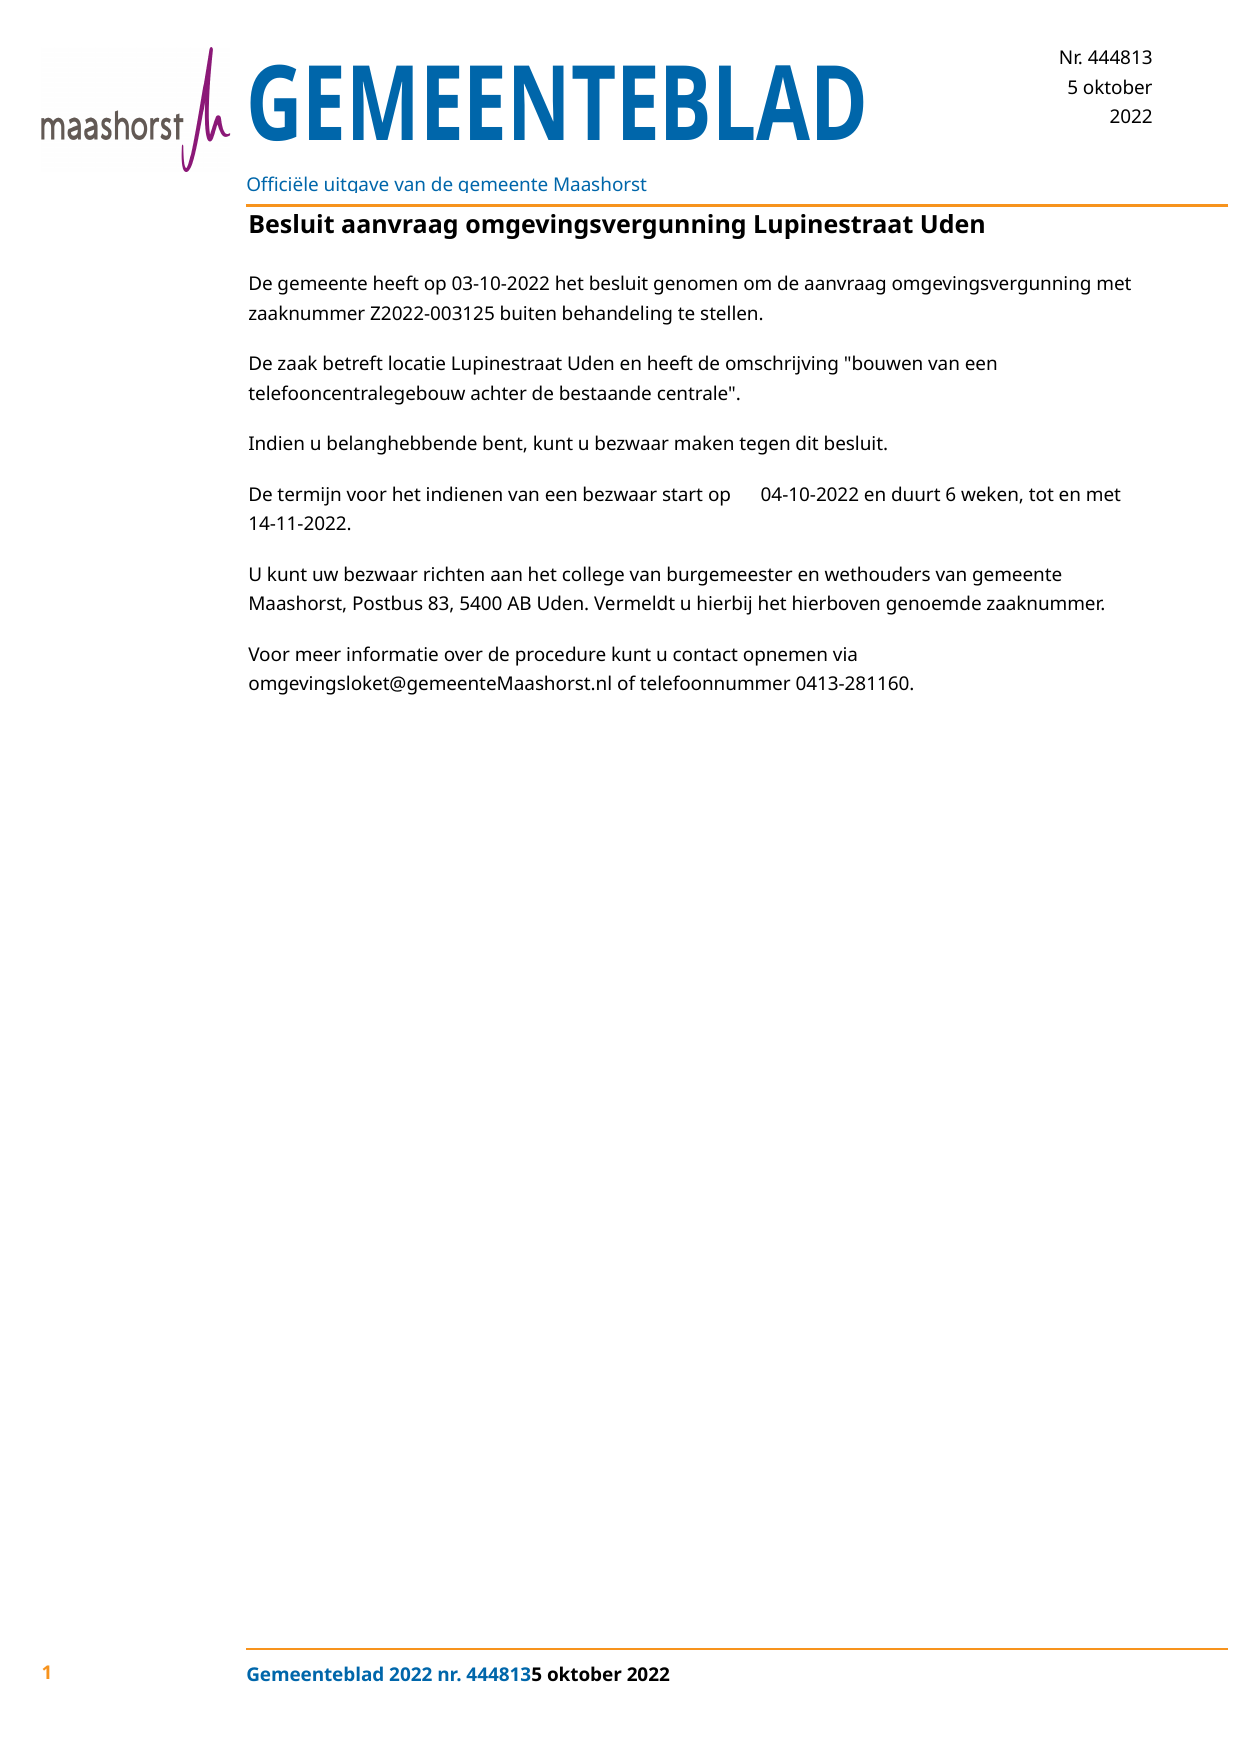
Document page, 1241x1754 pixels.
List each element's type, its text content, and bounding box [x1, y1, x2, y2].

picture [41, 47, 231, 172]
text Besluit aanvraag omgevingsvergunning Lupinestraat Uden [248, 207, 1152, 241]
text De gemeente heeft op 03-10-2022 het besluit genomen om de aanvraag omgevingsvergunning met zaaknummer Z2022-003125 buiten behandeling te stellen. [248, 270, 1152, 326]
text Voor meer informatie over de procedure kunt u contact opnemen via omgevingsloket@gemeenteMaashorst.nl of telefoonnummer 0413-281160. [248, 641, 1152, 696]
text De termijn voor het indienen van een bezwaar start op 04-10-2022 en duurt 6 weken, tot en met 14-11-2022. [248, 481, 1152, 536]
text Indien u belanghebbende bent, kunt u bezwaar maken tegen dit besluit. [248, 430, 1152, 456]
text De zaak betreft locatie Lupinestraat Uden en heeft de omschrijving "bouwen van een telefooncentralegebouw achter de bestaande centrale". [248, 350, 1152, 406]
text U kunt uw bezwaar richten aan het college van burgemeester en wethouders van gemeente Maashorst, Postbus 83, 5400 AB Uden. Vermeldt u hierbij het hierboven genoemde zaaknummer. [248, 561, 1152, 616]
